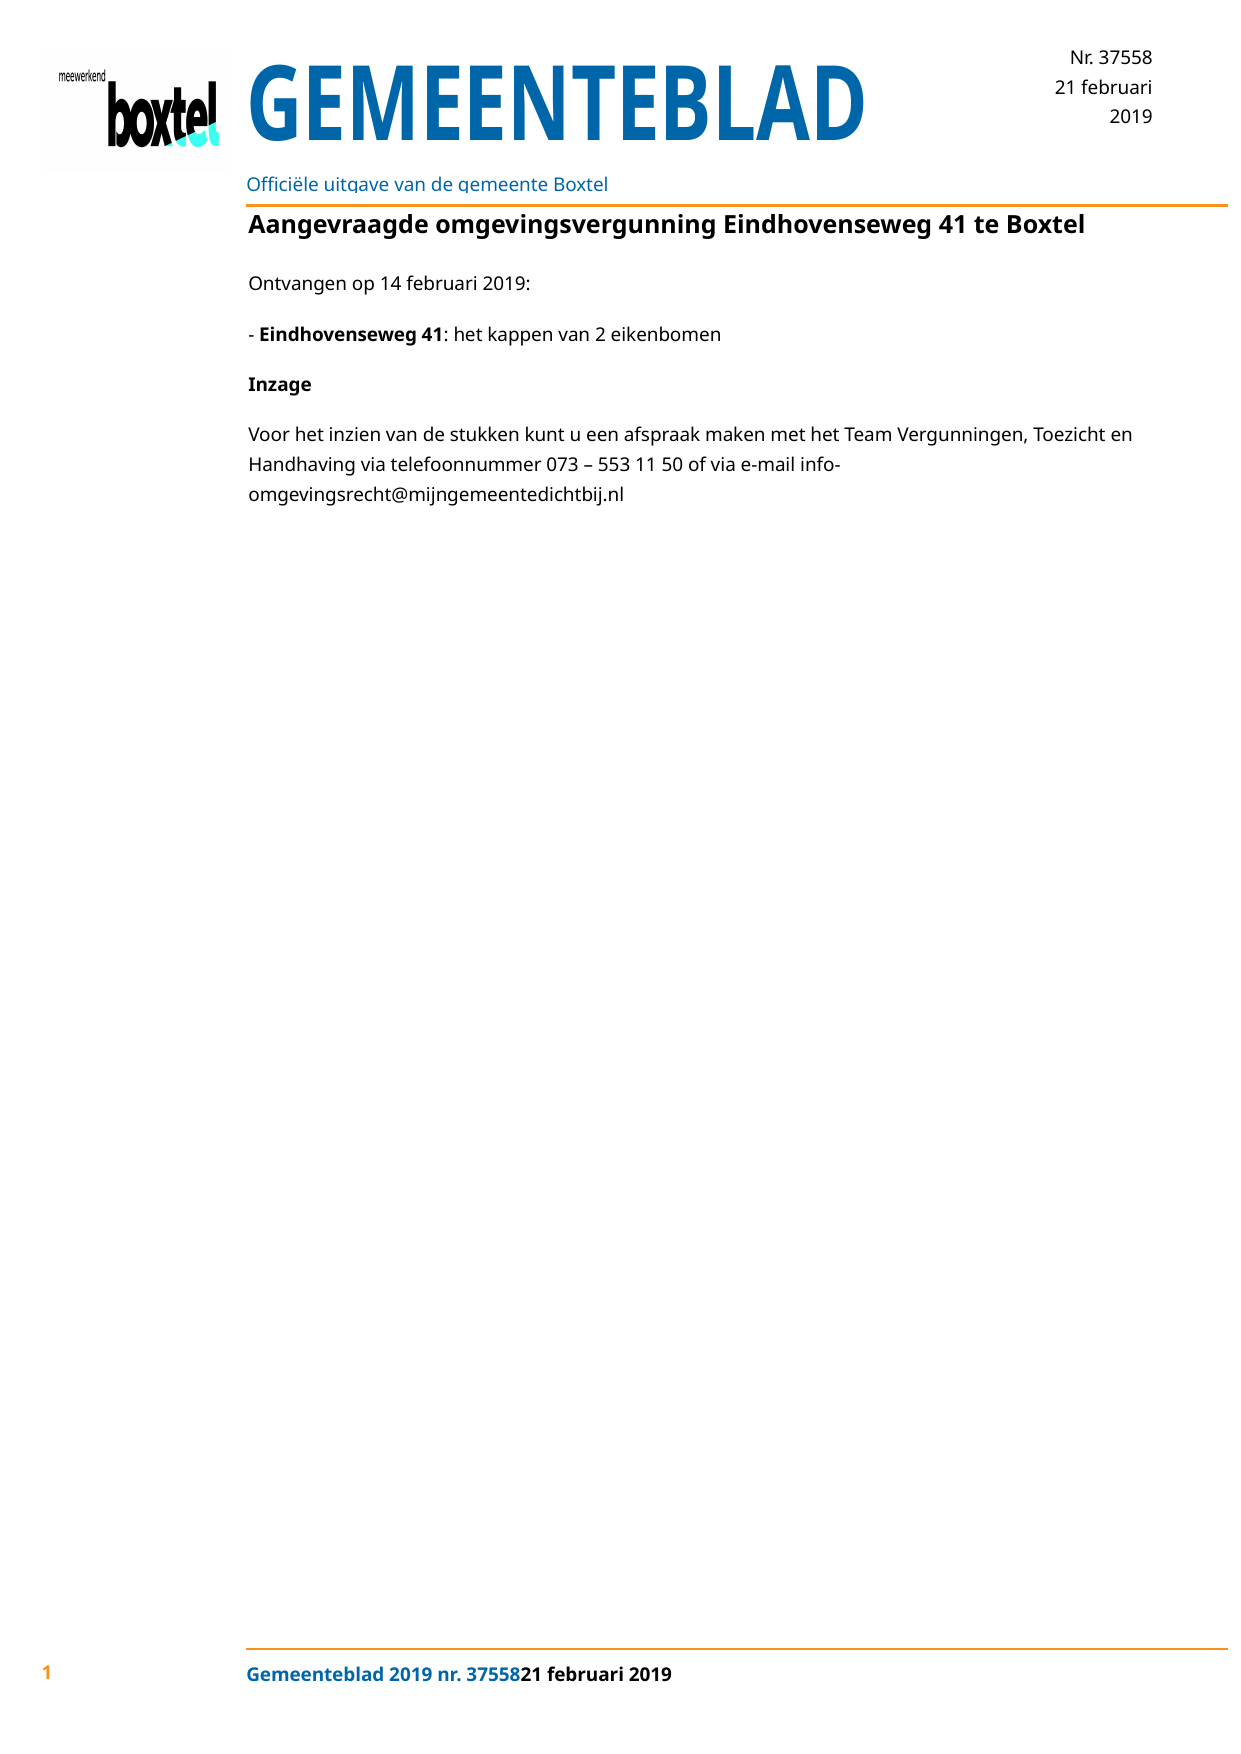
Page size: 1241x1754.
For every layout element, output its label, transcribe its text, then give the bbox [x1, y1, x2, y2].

text - Eindhovenseweg 41: het kappen van 2 eikenbomen [248, 321, 1152, 346]
text Inzage [248, 371, 1152, 397]
text Voor het inzien van de stukken kunt u een afspraak maken met het Team Vergunningen, Toezicht en Handhaving via telefoonnummer 073 – 553 11 50 of via e-mail info-omgevingsrecht@mijngemeentedichtbij.nl [248, 422, 1152, 506]
picture [41, 47, 231, 172]
text Ontvangen op 14 februari 2019: [248, 270, 1152, 296]
text Aangevraagde omgevingsvergunning Eindhovenseweg 41 te Boxtel [248, 207, 1152, 241]
